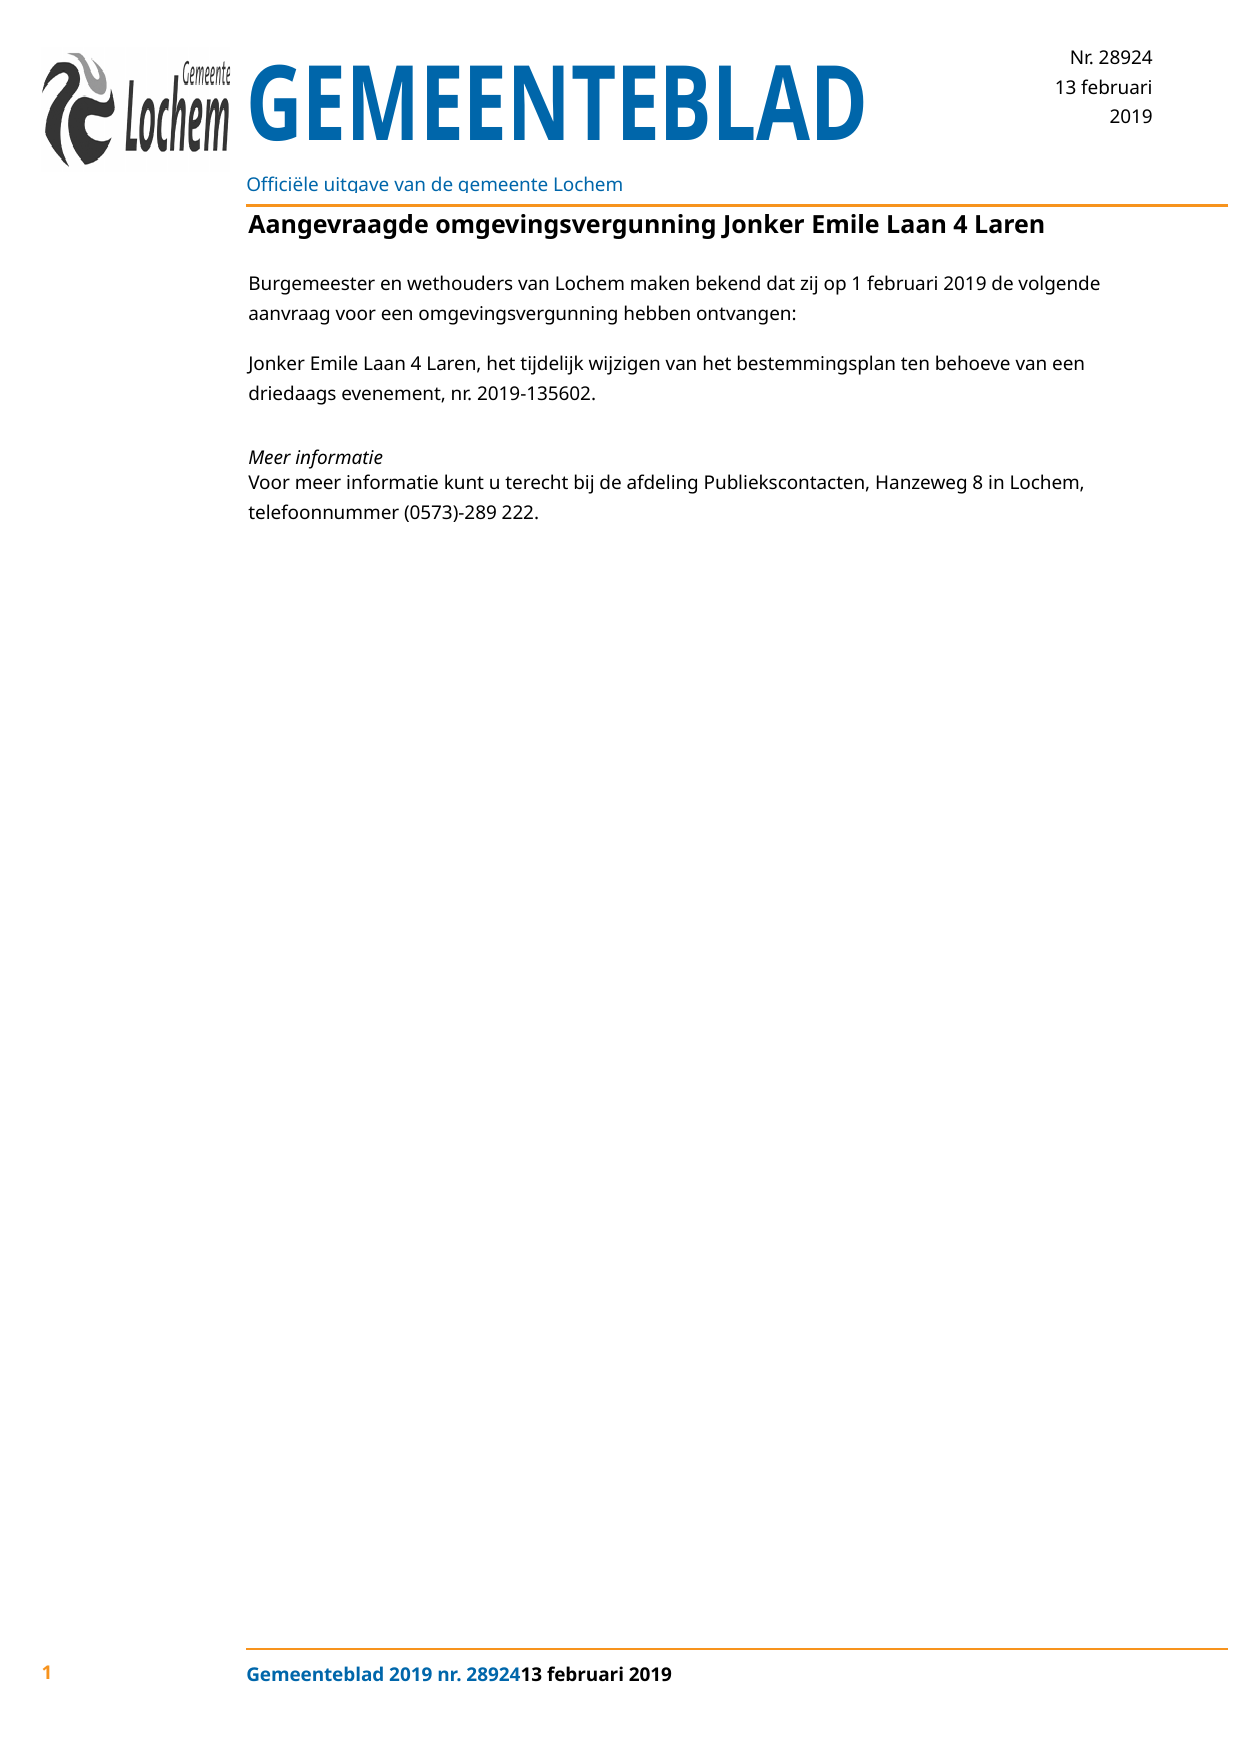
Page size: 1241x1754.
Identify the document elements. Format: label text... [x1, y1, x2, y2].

text Voor meer informatie kunt u terecht bij de afdeling Publiekscontacten, Hanzeweg 8 in Lochem, telefoonnummer (0573)-289 222. [248, 469, 1152, 525]
picture [41, 47, 231, 172]
text Aangevraagde omgevingsvergunning Jonker Emile Laan 4 Laren [248, 207, 1152, 241]
text Jonker Emile Laan 4 Laren, het tijdelijk wijzigen van het bestemmingsplan ten behoeve van een driedaags evenement, nr. 2019-135602. [248, 350, 1152, 406]
text Burgemeester en wethouders van Lochem maken bekend dat zij op 1 februari 2019 de volgende aanvraag voor een omgevingsvergunning hebben ontvangen: [248, 270, 1152, 326]
text Meer informatie [248, 444, 1152, 469]
